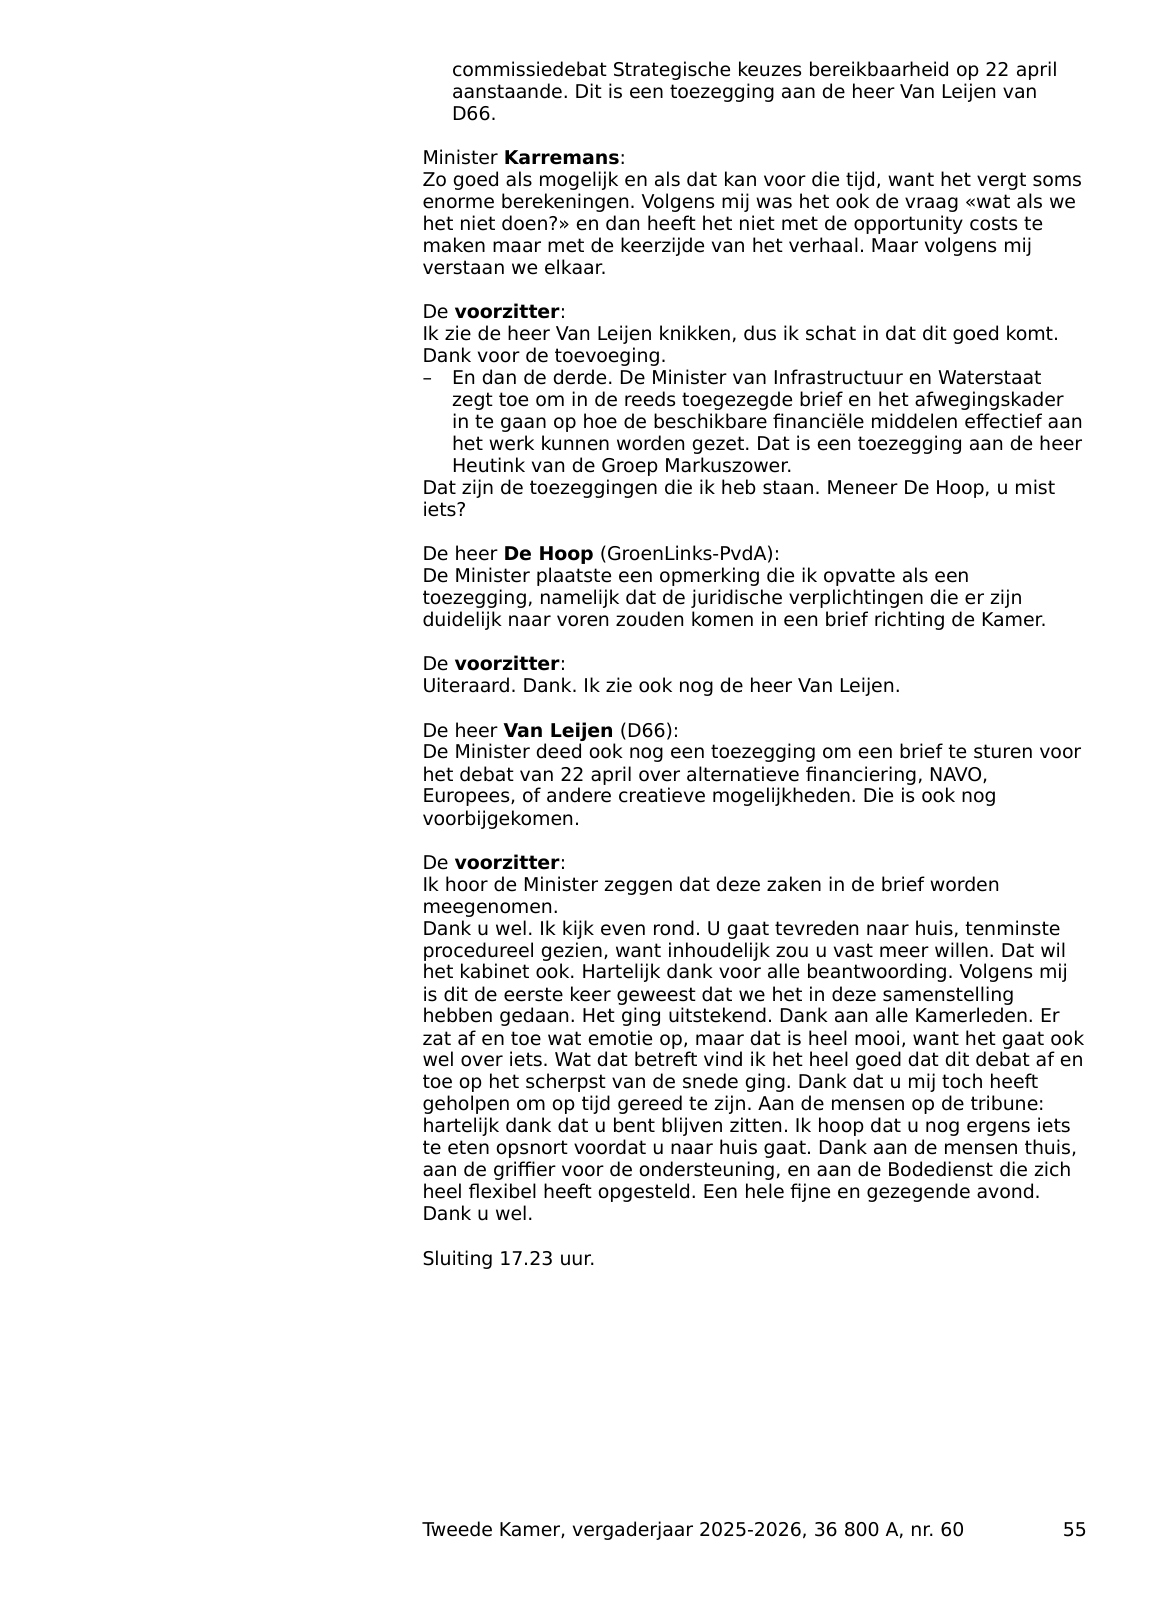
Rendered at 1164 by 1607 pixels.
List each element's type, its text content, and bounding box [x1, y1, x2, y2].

text commissiedebat Strategische keuzes bereikbaarheid op 22 april aanstaande. Dit is een toezegging aan de heer Van Leijen van D66. [422, 59, 1087, 125]
text Ik zie de heer Van Leijen knikken, dus ik schat in dat dit goed komt. Dank voor de toevoeging. [422, 323, 1087, 367]
text Zo goed als mogelijk en als dat kan voor die tijd, want het vergt soms enorme berekeningen. Volgens mij was het ook de vraag «wat als we het niet doen?» en dan heeft het niet met de opportunity costs te maken maar met de keerzijde van het verhaal. Maar volgens mij verstaan we elkaar. [422, 169, 1087, 279]
text Dat zijn de toezeggingen die ik heb staan. Meneer De Hoop, u mist iets? [422, 477, 1087, 521]
text Ik hoor de Minister zeggen dat deze zaken in de brief worden meegenomen. [422, 873, 1087, 917]
text De voorzitter: [422, 301, 1087, 323]
text De voorzitter: [422, 852, 1087, 873]
text – En dan de derde. De Minister van Infrastructuur en Waterstaat zegt toe om in de reeds toegezegde brief en het afwegingskader in te gaan op hoe de beschikbare financiële middelen effectief aan het werk kunnen worden gezet. Dat is een toezegging aan de heer Heutink van de Groep Markuszower. [422, 367, 1087, 477]
text De Minister plaatste een opmerking die ik opvatte als een toezegging, namelijk dat de juridische verplichtingen die er zijn duidelijk naar voren zouden komen in een brief richting de Kamer. [422, 565, 1087, 631]
text Dank u wel. Ik kijk even rond. U gaat tevreden naar huis, tenminste procedureel gezien, want inhoudelijk zou u vast meer willen. Dat wil het kabinet ook. Hartelijk dank voor alle beantwoording. Volgens mij is dit de eerste keer geweest dat we het in deze samenstelling hebben gedaan. Het ging uitstekend. Dank aan alle Kamerleden. Er zat af en toe wat emotie op, maar dat is heel mooi, want het gaat ook wel over iets. Wat dat betreft vind ik het heel goed dat dit debat af en toe op het scherpst van de snede ging. Dank dat u mij toch heeft geholpen om op tijd gereed te zijn. Aan de mensen op de tribune: hartelijk dank dat u bent blijven zitten. Ik hoop dat u nog ergens iets te eten opsnort voordat u naar huis gaat. Dank aan de mensen thuis, aan de griffier voor de ondersteuning, en aan de Bodedienst die zich heel flexibel heeft opgesteld. Een hele fijne en gezegende avond. Dank u wel. [422, 917, 1087, 1225]
text De heer De Hoop (GroenLinks-PvdA): [422, 543, 1087, 565]
text Sluiting 17.23 uur. [422, 1247, 1087, 1269]
text Minister Karremans: [422, 147, 1087, 169]
text De Minister deed ook nog een toezegging om een brief te sturen voor het debat van 22 april over alternatieve financiering, NAVO, Europees, of andere creatieve mogelijkheden. Die is ook nog voorbijgekomen. [422, 741, 1087, 829]
text Uiteraard. Dank. Ik zie ook nog de heer Van Leijen. [422, 675, 1087, 697]
text De voorzitter: [422, 653, 1087, 675]
text De heer Van Leijen (D66): [422, 719, 1087, 741]
